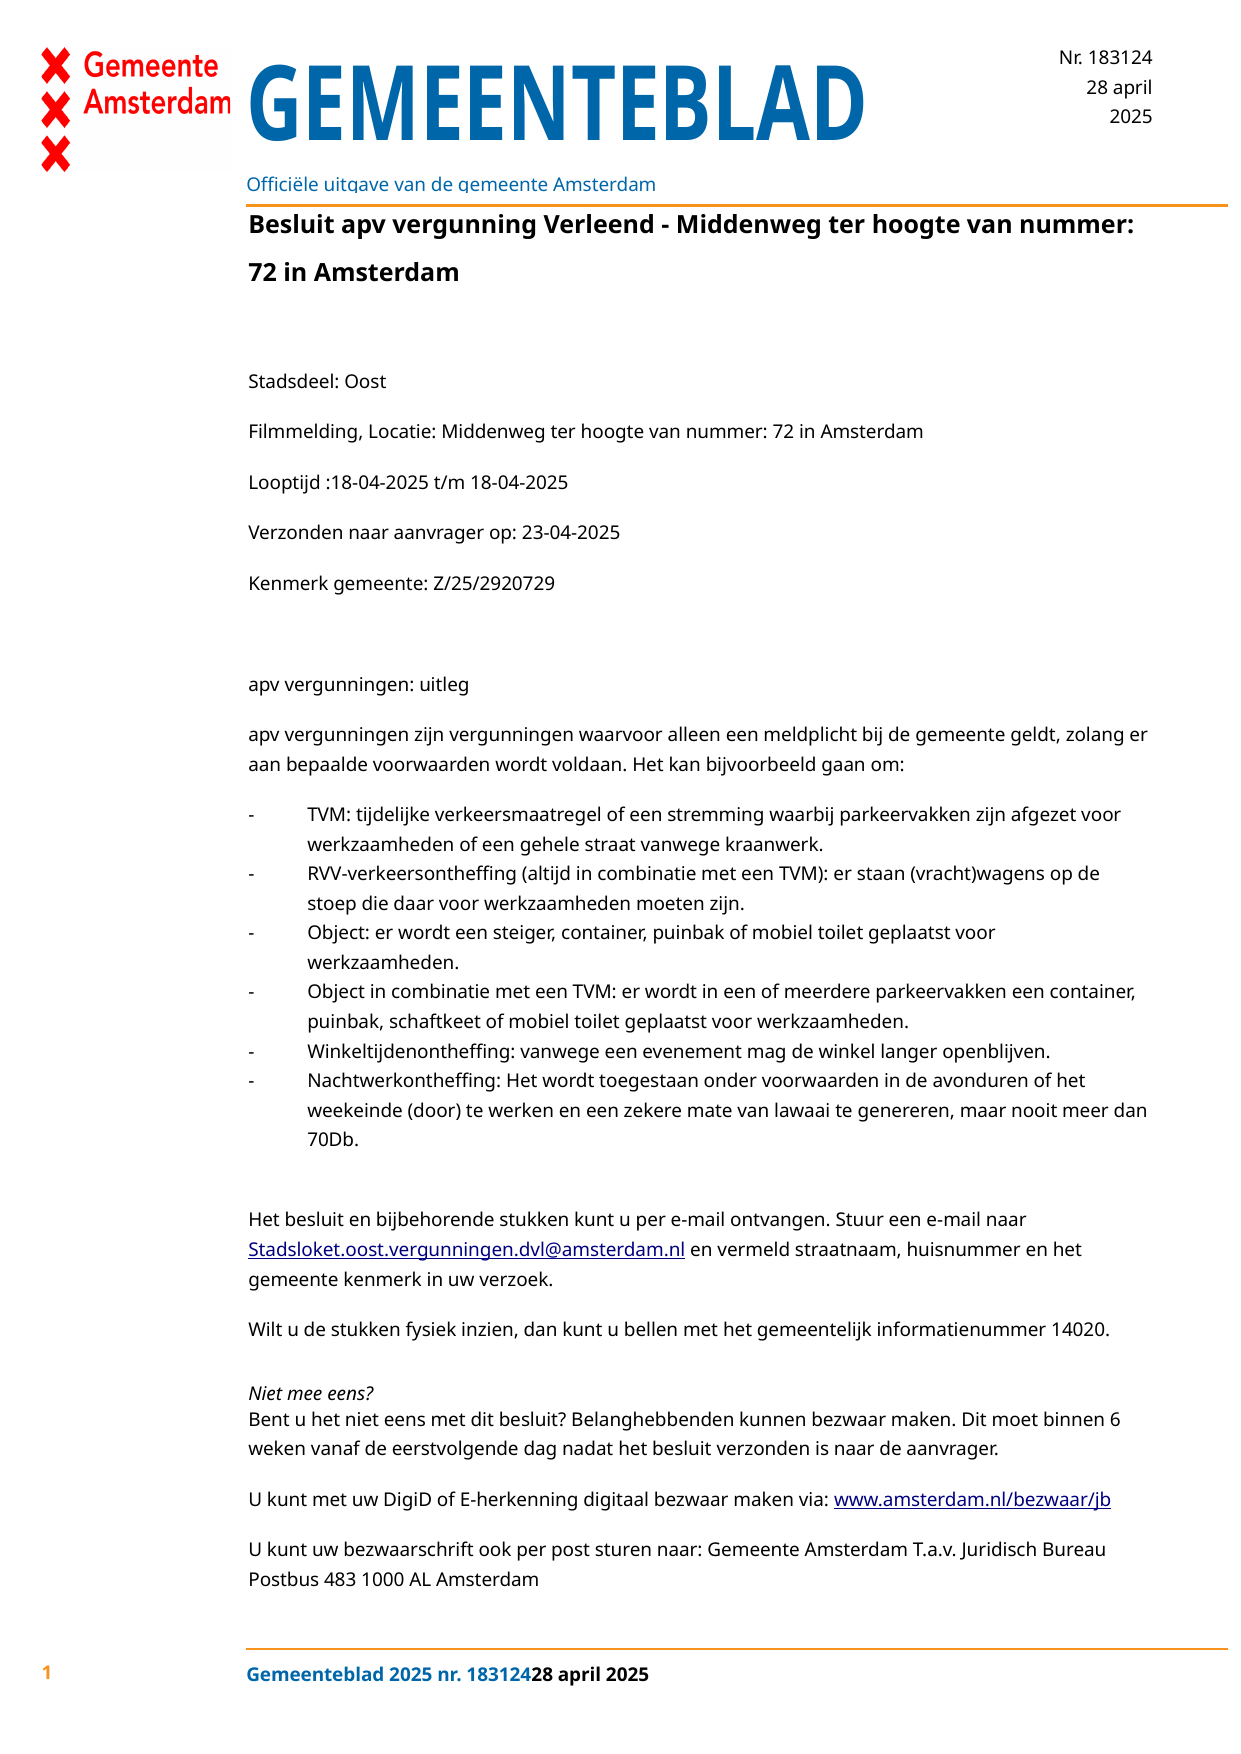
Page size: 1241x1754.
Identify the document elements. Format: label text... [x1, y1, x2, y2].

text Wilt u de stukken fysiek inzien, dan kunt u bellen met het gemeentelijk informatienummer 14020. [248, 1316, 1152, 1342]
text Kenmerk gemeente: Z/25/2920729 [248, 570, 1152, 596]
list RVV-verkeersontheffing (altijd in combinatie met een TVM): er staan (vracht)wagens op de stoep die daar voor werkzaamheden moeten zijn. [248, 860, 1152, 916]
text apv vergunningen zijn vergunningen waarvoor alleen een meldplicht bij de gemeente geldt, zolang er aan bepaalde voorwaarden wordt voldaan. Het kan bijvoorbeeld gaan om: [248, 721, 1152, 777]
text Niet mee eens? [248, 1380, 1152, 1406]
text Stadsdeel: Oost [248, 368, 1152, 394]
list Nachtwerkontheffing: Het wordt toegestaan onder voorwaarden in de avonduren of het weekeinde (door) te werken en een zekere mate van lawaai te genereren, maar nooit meer dan 70Db. [248, 1067, 1152, 1152]
text Bent u het niet eens met dit besluit? Belanghebbenden kunnen bezwaar maken. Dit moet binnen 6 weken vanaf de eerstvolgende dag nadat het besluit verzonden is naar de aanvrager. [248, 1406, 1152, 1461]
text Besluit apv vergunning Verleend - Middenweg ter hoogte van nummer: 72 in Amsterdam [248, 207, 1152, 288]
list TVM: tijdelijke verkeersmaatregel of een stremming waarbij parkeervakken zijn afgezet voor werkzaamheden of een gehele straat vanwege kraanwerk. [248, 801, 1152, 857]
text Filmmelding, Locatie: Middenweg ter hoogte van nummer: 72 in Amsterdam [248, 419, 1152, 444]
text apv vergunningen: uitleg [248, 671, 1152, 697]
text Verzonden naar aanvrager op: 23-04-2025 [248, 519, 1152, 545]
list Winkeltijdenontheffing: vanwege een evenement mag de winkel langer openblijven. [248, 1038, 1152, 1064]
text Het besluit en bijbehorende stukken kunt u per e-mail ontvangen. Stuur een e-mail naar Stadsloket.oost.vergunningen.dvl@amsterdam.nl en vermeld straatnaam, huisnummer en het gemeente kenmerk in uw verzoek. [248, 1207, 1152, 1292]
list Object in combinatie met een TVM: er wordt in een of meerdere parkeervakken een container, puinbak, schaftkeet of mobiel toilet geplaatst voor werkzaamheden. [248, 979, 1152, 1034]
text Looptijd :18-04-2025 t/m 18-04-2025 [248, 469, 1152, 495]
text U kunt met uw DigiD of E-herkenning digitaal bezwaar maken via: www.amsterdam.nl/bezwaar/jb [248, 1486, 1152, 1512]
list Object: er wordt een steiger, container, puinbak of mobiel toilet geplaatst voor werkzaamheden. [248, 919, 1152, 975]
text U kunt uw bezwaarschrift ook per post sturen naar: Gemeente Amsterdam T.a.v. Juridisch Bureau Postbus 483 1000 AL Amsterdam [248, 1536, 1152, 1592]
picture [41, 47, 231, 172]
